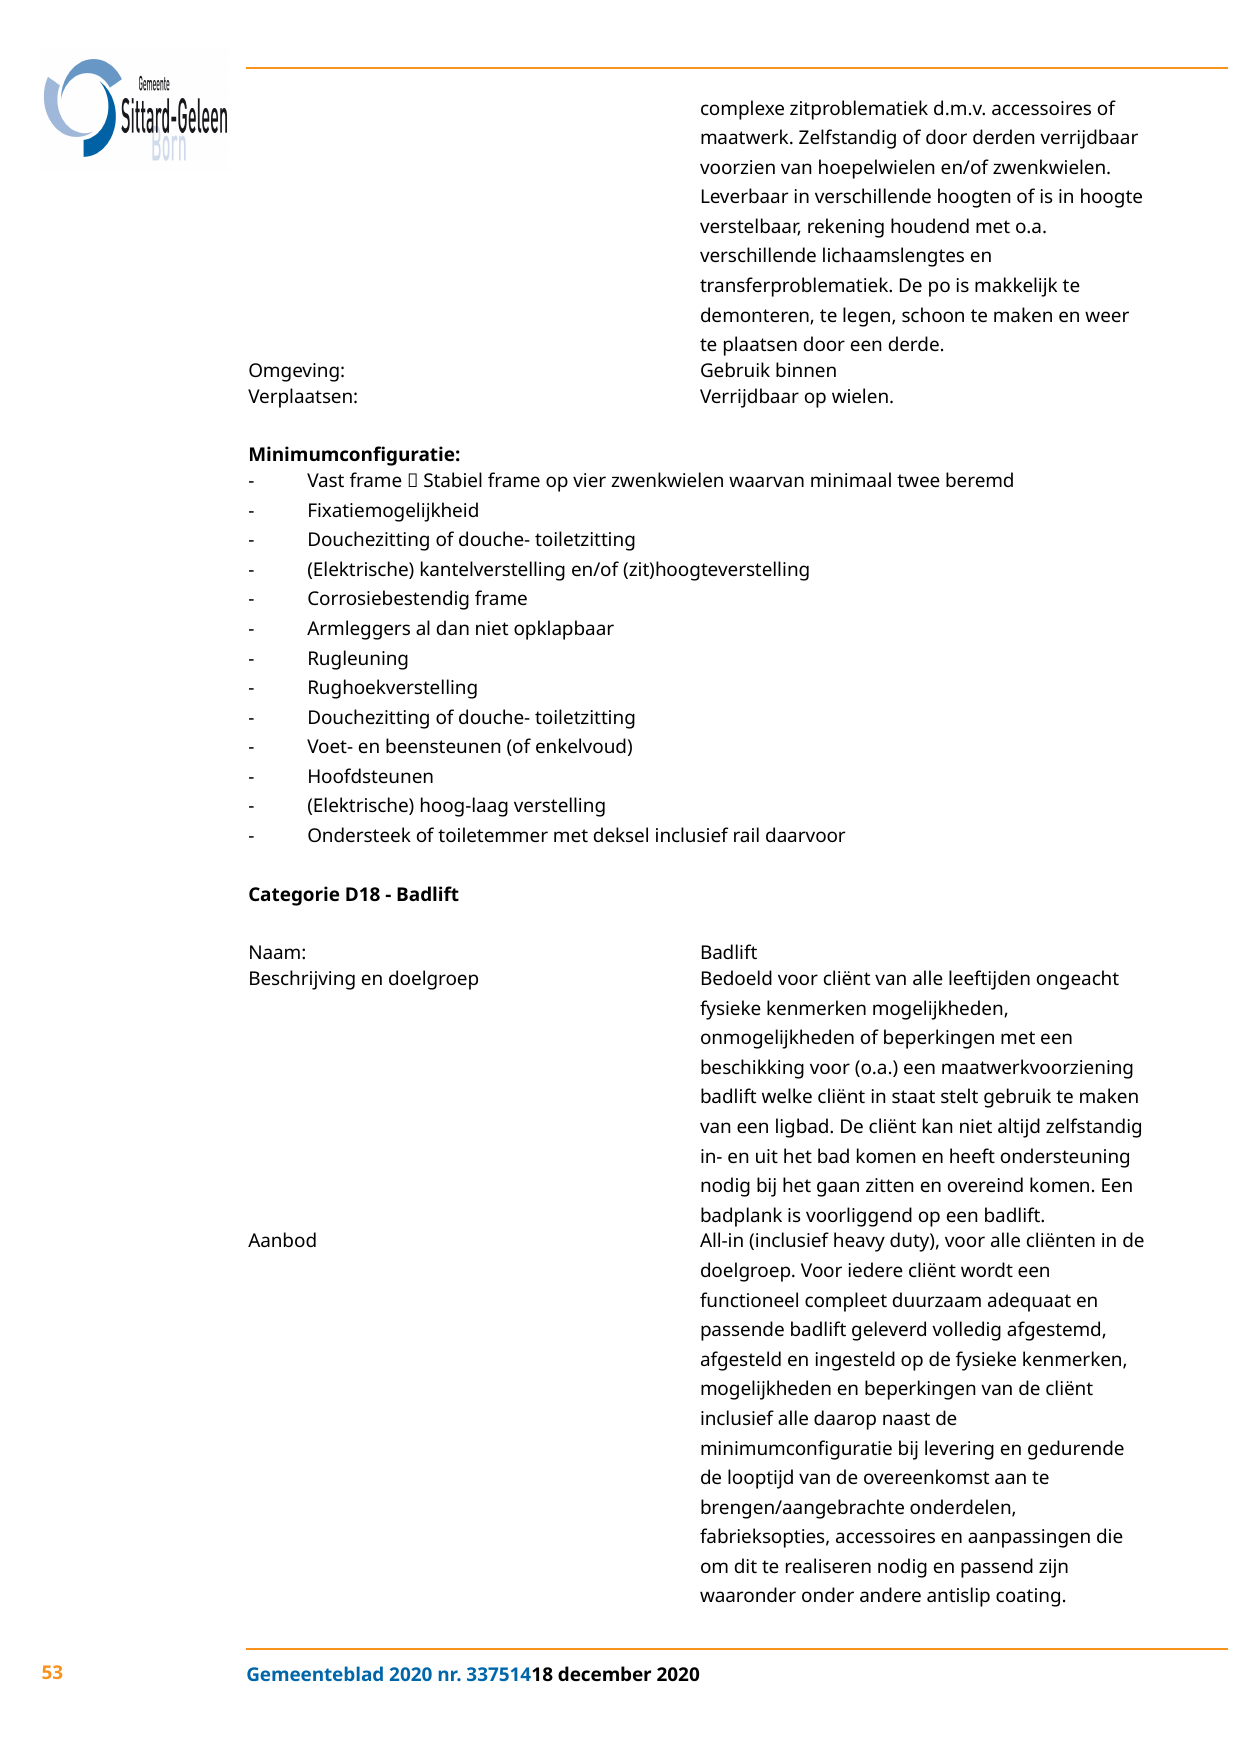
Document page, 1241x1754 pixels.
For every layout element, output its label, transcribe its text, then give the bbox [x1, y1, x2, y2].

table_header Minimumconfiguratie: [248, 442, 1152, 467]
table_cell Gebruik binnen [700, 357, 1152, 383]
table_cell Verrijdbaar op wielen. [700, 383, 1152, 409]
table_cell [248, 95, 700, 357]
table_cell All-in (inclusief heavy duty), voor alle cliënten in de doelgroep. Voor iedere cliënt wordt een functioneel compleet duurzaam adequaat en passende badlift geleverd volledig afgestemd, afgesteld en ingesteld op de fysieke kenmerken, mogelijkheden en beperkingen van de cliënt inclusief alle daarop naast de minimumconfiguratie bij levering en gedurende de looptijd van de overeenkomst aan te brengen/aangebrachte onderdelen, fabrieksopties, accessoires en aanpassingen die om dit te realiseren nodig en passend zijn waaronder onder andere antislip coating. [700, 1228, 1152, 1608]
table_header Naam: [248, 940, 700, 965]
table_cell Bedoeld voor cliënt van alle leeftijden ongeacht fysieke kenmerken mogelijkheden, onmogelijkheden of beperkingen met een beschikking voor (o.a.) een maatwerkvoorziening badlift welke cliënt in staat stelt gebruik te maken van een ligbad. De cliënt kan niet altijd zelfstandig in- en uit het bad komen en heeft ondersteuning nodig bij het gaan zitten en overeind komen. Een badplank is voorliggend op een badlift. [700, 965, 1152, 1228]
picture [41, 47, 231, 172]
table_header Badlift [700, 940, 1152, 965]
table_cell Aanbod [248, 1228, 700, 1608]
table_header Categorie D18 - Badlift [248, 881, 1152, 907]
table_cell Verplaatsen: [248, 383, 700, 409]
table_cell Beschrijving en doelgroep [248, 965, 700, 1228]
table_cell Omgeving: [248, 357, 700, 383]
table_cell complexe zitproblematiek d.m.v. accessoires of maatwerk. Zelfstandig of door derden verrijdbaar voorzien van hoepelwielen en/of zwenkwielen. Leverbaar in verschillende hoogten of is in hoogte verstelbaar, rekening houdend met o.a. verschillende lichaamslengtes en transferproblematiek. De po is makkelijk te demonteren, te legen, schoon te maken en weer te plaatsen door een derde. [700, 95, 1152, 357]
table_cell Vast frame  Stabiel frame op vier zwenkwielen waarvan minimaal twee beremd Fixatiemogelijkheid Douchezitting of douche- toiletzitting (Elektrische) kantelverstelling en/of (zit)hoogteverstelling Corrosiebestendig frame Armleggers al dan niet opklapbaar Rugleuning Rughoekverstelling Douchezitting of douche- toiletzitting Voet- en beensteunen (of enkelvoud) Hoofdsteunen (Elektrische) hoog-laag verstelling Ondersteek of toiletemmer met deksel inclusief rail daarvoor [248, 467, 1152, 848]
